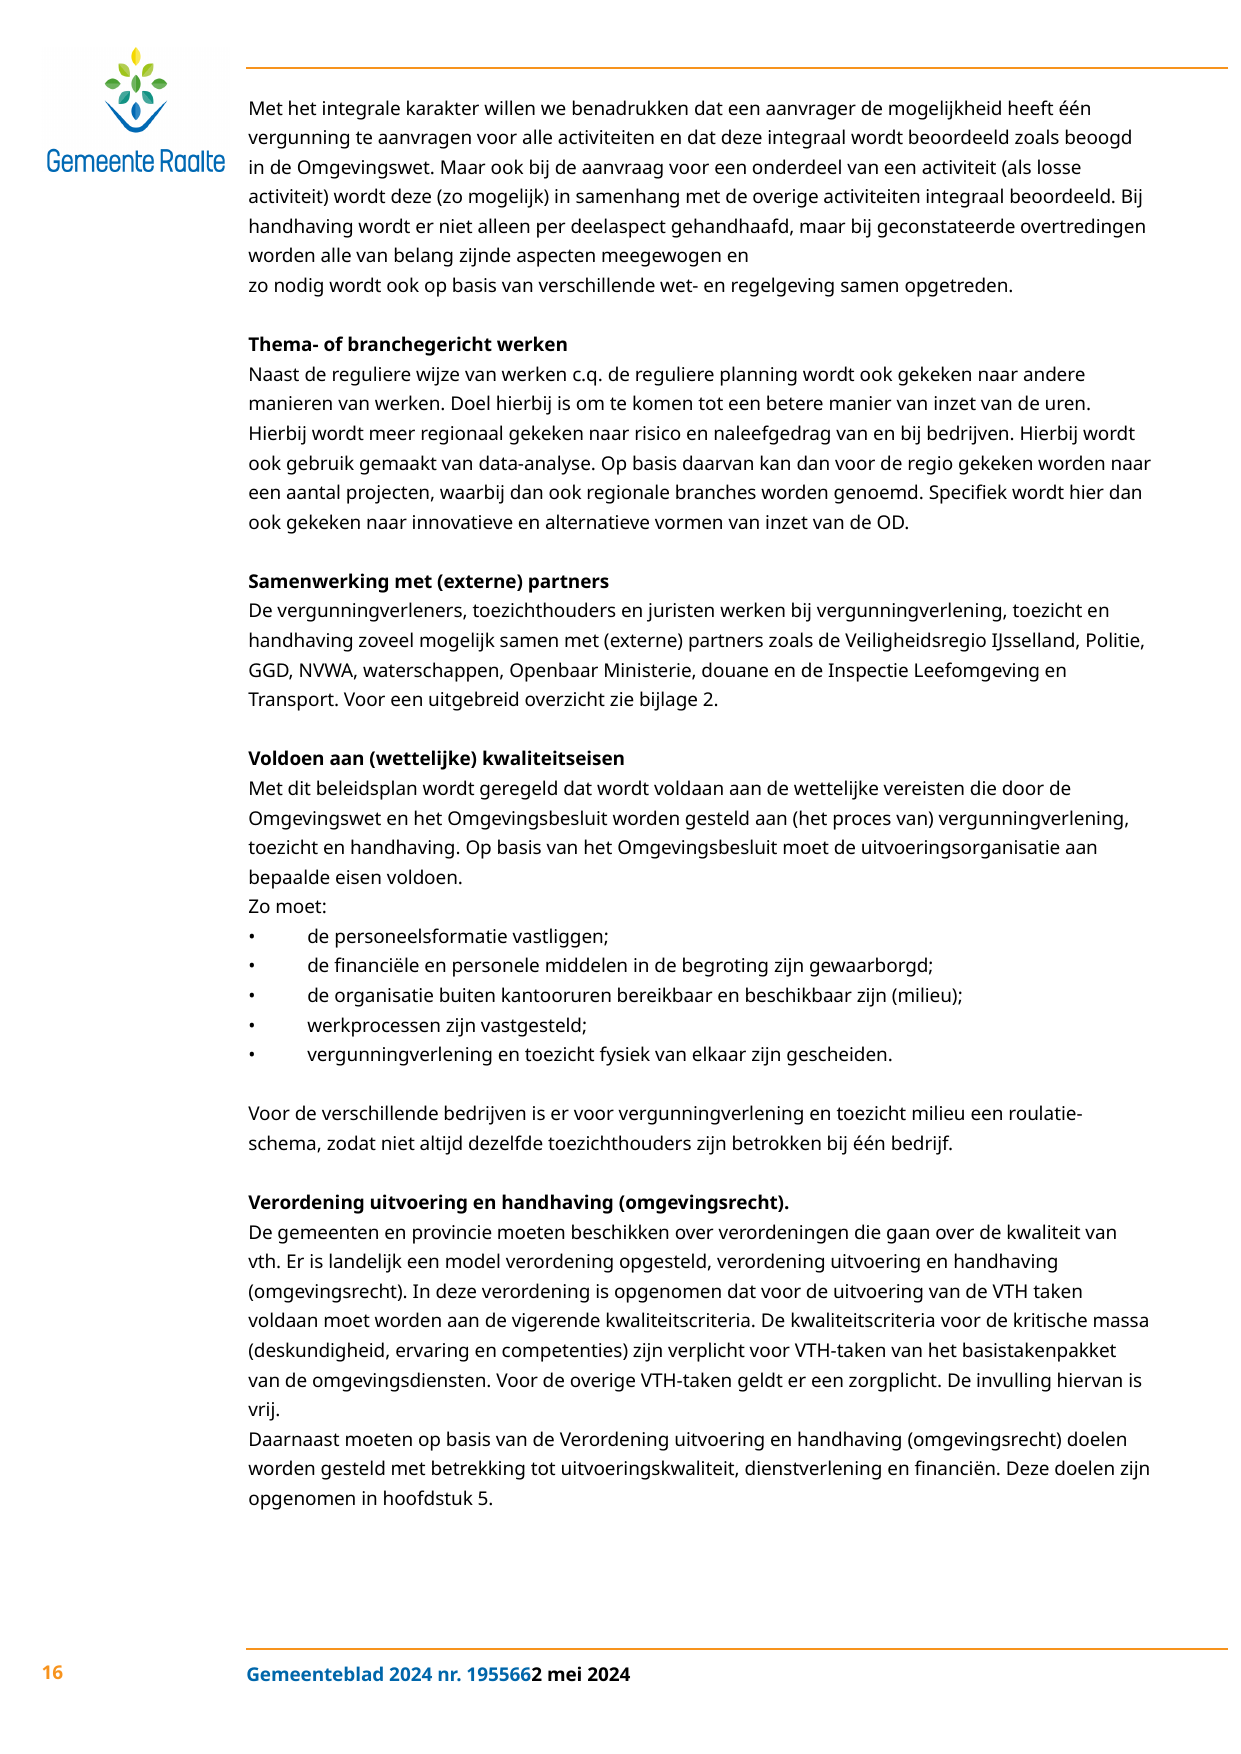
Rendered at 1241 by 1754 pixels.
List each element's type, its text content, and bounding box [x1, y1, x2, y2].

text Met het integrale karakter willen we benadrukken dat een aanvrager de mogelijkheid heeft één vergunning te aanvragen voor alle activiteiten en dat deze integraal wordt beoordeeld zoals beoogd in de Omgevingswet. Maar ook bij de aanvraag voor een onderdeel van een activiteit (als losse activiteit) wordt deze (zo mogelijk) in samenhang met de overige activiteiten integraal beoordeeld. Bij handhaving wordt er niet alleen per deelaspect gehandhaafd, maar bij geconstateerde overtredingen worden alle van belang zijnde aspecten meegewogen en [248, 95, 1152, 268]
text Naast de reguliere wijze van werken c.q. de reguliere planning wordt ook gekeken naar andere manieren van werken. Doel hierbij is om te komen tot een betere manier van inzet van de uren. Hierbij wordt meer regionaal gekeken naar risico en naleefgedrag van en bij bedrijven. Hierbij wordt ook gebruik gemaakt van data-analyse. Op basis daarvan kan dan voor de regio gekeken worden naar een aantal projecten, waarbij dan ook regionale branches worden genoemd. Specifiek wordt hier dan ook gekeken naar innovatieve en alternatieve vormen van inzet van de OD. [248, 361, 1152, 535]
list werkprocessen zijn vastgesteld; [248, 1012, 1152, 1038]
list vergunningverlening en toezicht fysiek van elkaar zijn gescheiden. [248, 1041, 1152, 1067]
text Daarnaast moeten op basis van de Verordening uitvoering en handhaving (omgevingsrecht) doelen worden gesteld met betrekking tot uitvoeringskwaliteit, dienstverlening en financiën. Deze doelen zijn opgenomen in hoofdstuk 5. [248, 1426, 1152, 1511]
text Met dit beleidsplan wordt geregeld dat wordt voldaan aan de wettelijke vereisten die door de Omgevingswet en het Omgevingsbesluit worden gesteld aan (het proces van) vergunningverlening, toezicht en handhaving. Op basis van het Omgevingsbesluit moet de uitvoeringsorganisatie aan bepaalde eisen voldoen. [248, 775, 1152, 890]
text Voor de verschillende bedrijven is er voor vergunningverlening en toezicht milieu een roulatie- schema, zodat niet altijd dezelfde toezichthouders zijn betrokken bij één bedrijf. [248, 1101, 1152, 1156]
text zo nodig wordt ook op basis van verschillende wet- en regelgeving samen opgetreden. [248, 272, 1152, 298]
picture [41, 47, 231, 172]
text Samenwerking met (externe) partners [248, 568, 1152, 594]
text De gemeenten en provincie moeten beschikken over verordeningen die gaan over de kwaliteit van vth. Er is landelijk een model verordening opgesteld, verordening uitvoering en handhaving (omgevingsrecht). In deze verordening is opgenomen dat voor de uitvoering van de VTH taken voldaan moet worden aan de vigerende kwaliteitscriteria. De kwaliteitscriteria voor de kritische massa (deskundigheid, ervaring en competenties) zijn verplicht voor VTH-taken van het basistakenpakket van de omgevingsdiensten. Voor de overige VTH-taken geldt er een zorgplicht. De invulling hiervan is vrij. [248, 1219, 1152, 1422]
list de organisatie buiten kantooruren bereikbaar en beschikbaar zijn (milieu); [248, 982, 1152, 1008]
text Zo moet: [248, 893, 1152, 919]
list de personeelsformatie vastliggen; [248, 923, 1152, 949]
text Verordening uitvoering en handhaving (omgevingsrecht). [248, 1189, 1152, 1215]
text Voldoen aan (wettelijke) kwaliteitseisen [248, 746, 1152, 771]
text Thema- of branchegericht werken [248, 331, 1152, 357]
text De vergunningverleners, toezichthouders en juristen werken bij vergunningverlening, toezicht en handhaving zoveel mogelijk samen met (externe) partners zoals de Veiligheidsregio IJsselland, Politie, GGD, NVWA, waterschappen, Openbaar Ministerie, douane en de Inspectie Leefomgeving en Transport. Voor een uitgebreid overzicht zie bijlage 2. [248, 598, 1152, 712]
list de financiële en personele middelen in de begroting zijn gewaarborgd; [248, 953, 1152, 978]
